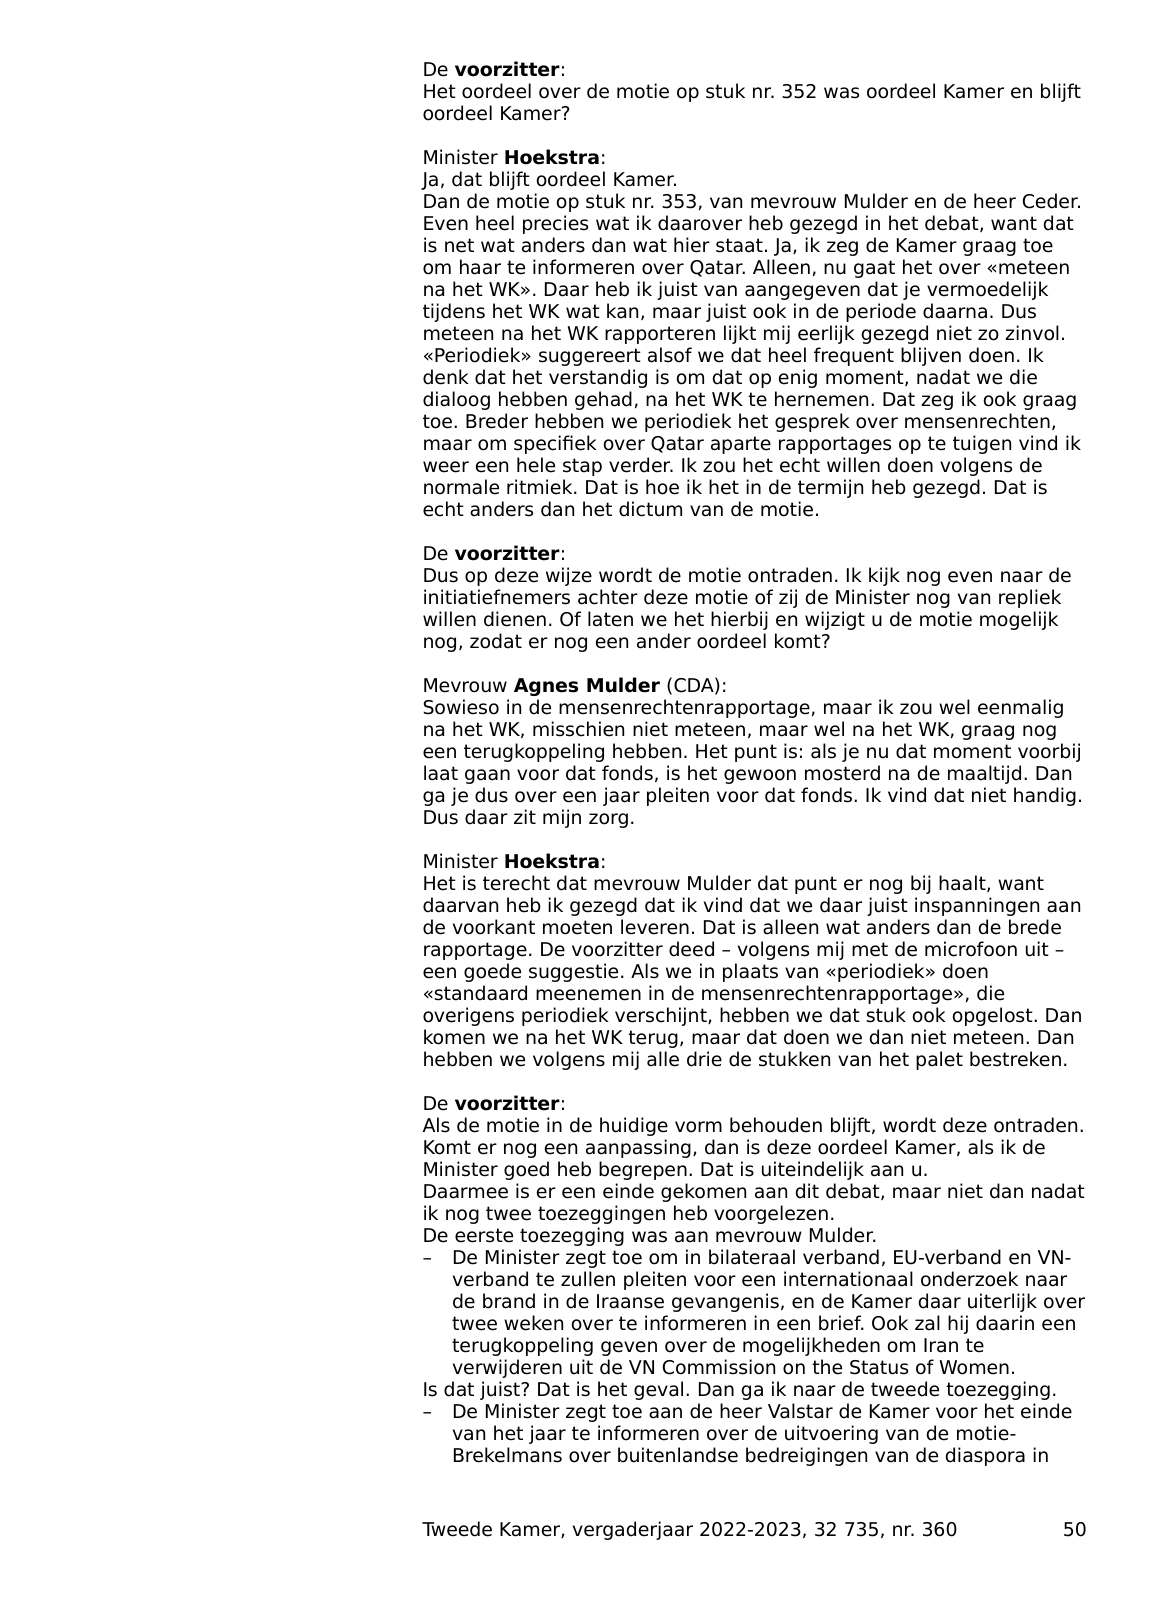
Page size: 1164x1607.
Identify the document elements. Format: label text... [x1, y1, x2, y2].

text Het oordeel over de motie op stuk nr. 352 was oordeel Kamer en blijft oordeel Kamer? [422, 81, 1087, 125]
text Minister Hoekstra: [422, 147, 1087, 169]
text De voorzitter: [422, 59, 1087, 81]
text Het is terecht dat mevrouw Mulder dat punt er nog bij haalt, want daarvan heb ik gezegd dat ik vind dat we daar juist inspanningen aan de voorkant moeten leveren. Dat is alleen wat anders dan de brede rapportage. De voorzitter deed – volgens mij met de microfoon uit – een goede suggestie. Als we in plaats van «periodiek» doen «standaard meenemen in de mensenrechtenrapportage», die overigens periodiek verschijnt, hebben we dat stuk ook opgelost. Dan komen we na het WK terug, maar dat doen we dan niet meteen. Dan hebben we volgens mij alle drie de stukken van het palet bestreken. [422, 873, 1087, 1071]
text De voorzitter: [422, 543, 1087, 565]
text Mevrouw Agnes Mulder (CDA): [422, 675, 1087, 697]
text Dan de motie op stuk nr. 353, van mevrouw Mulder en de heer Ceder. Even heel precies wat ik daarover heb gezegd in het debat, want dat is net wat anders dan wat hier staat. Ja, ik zeg de Kamer graag toe om haar te informeren over Qatar. Alleen, nu gaat het over «meteen na het WK». Daar heb ik juist van aangegeven dat je vermoedelijk tijdens het WK wat kan, maar juist ook in de periode daarna. Dus meteen na het WK rapporteren lijkt mij eerlijk gezegd niet zo zinvol. «Periodiek» suggereert alsof we dat heel frequent blijven doen. Ik denk dat het verstandig is om dat op enig moment, nadat we die dialoog hebben gehad, na het WK te hernemen. Dat zeg ik ook graag toe. Breder hebben we periodiek het gesprek over mensenrechten, maar om specifiek over Qatar aparte rapportages op te tuigen vind ik weer een hele stap verder. Ik zou het echt willen doen volgens de normale ritmiek. Dat is hoe ik het in de termijn heb gezegd. Dat is echt anders dan het dictum van de motie. [422, 191, 1087, 521]
text Sowieso in de mensenrechtenrapportage, maar ik zou wel eenmalig na het WK, misschien niet meteen, maar wel na het WK, graag nog een terugkoppeling hebben. Het punt is: als je nu dat moment voorbij laat gaan voor dat fonds, is het gewoon mosterd na de maaltijd. Dan ga je dus over een jaar pleiten voor dat fonds. Ik vind dat niet handig. Dus daar zit mijn zorg. [422, 697, 1087, 829]
text – De Minister zegt toe om in bilateraal verband, EU-verband en VN-verband te zullen pleiten voor een internationaal onderzoek naar de brand in de Iraanse gevangenis, en de Kamer daar uiterlijk over twee weken over te informeren in een brief. Ook zal hij daarin een terugkoppeling geven over de mogelijkheden om Iran te verwijderen uit de VN Commission on the Status of Women. [422, 1247, 1087, 1379]
text Minister Hoekstra: [422, 851, 1087, 873]
text – De Minister zegt toe aan de heer Valstar de Kamer voor het einde van het jaar te informeren over de uitvoering van de motie-Brekelmans over buitenlandse bedreigingen van de diaspora in [422, 1401, 1087, 1467]
text Als de motie in de huidige vorm behouden blijft, wordt deze ontraden. Komt er nog een aanpassing, dan is deze oordeel Kamer, als ik de Minister goed heb begrepen. Dat is uiteindelijk aan u. [422, 1115, 1087, 1181]
text Daarmee is er een einde gekomen aan dit debat, maar niet dan nadat ik nog twee toezeggingen heb voorgelezen. [422, 1181, 1087, 1225]
text Ja, dat blijft oordeel Kamer. [422, 169, 1087, 191]
text Dus op deze wijze wordt de motie ontraden. Ik kijk nog even naar de initiatiefnemers achter deze motie of zij de Minister nog van repliek willen dienen. Of laten we het hierbij en wijzigt u de motie mogelijk nog, zodat er nog een ander oordeel komt? [422, 565, 1087, 653]
text Is dat juist? Dat is het geval. Dan ga ik naar de tweede toezegging. [422, 1379, 1087, 1401]
text De voorzitter: [422, 1093, 1087, 1115]
text De eerste toezegging was aan mevrouw Mulder. [422, 1225, 1087, 1247]
